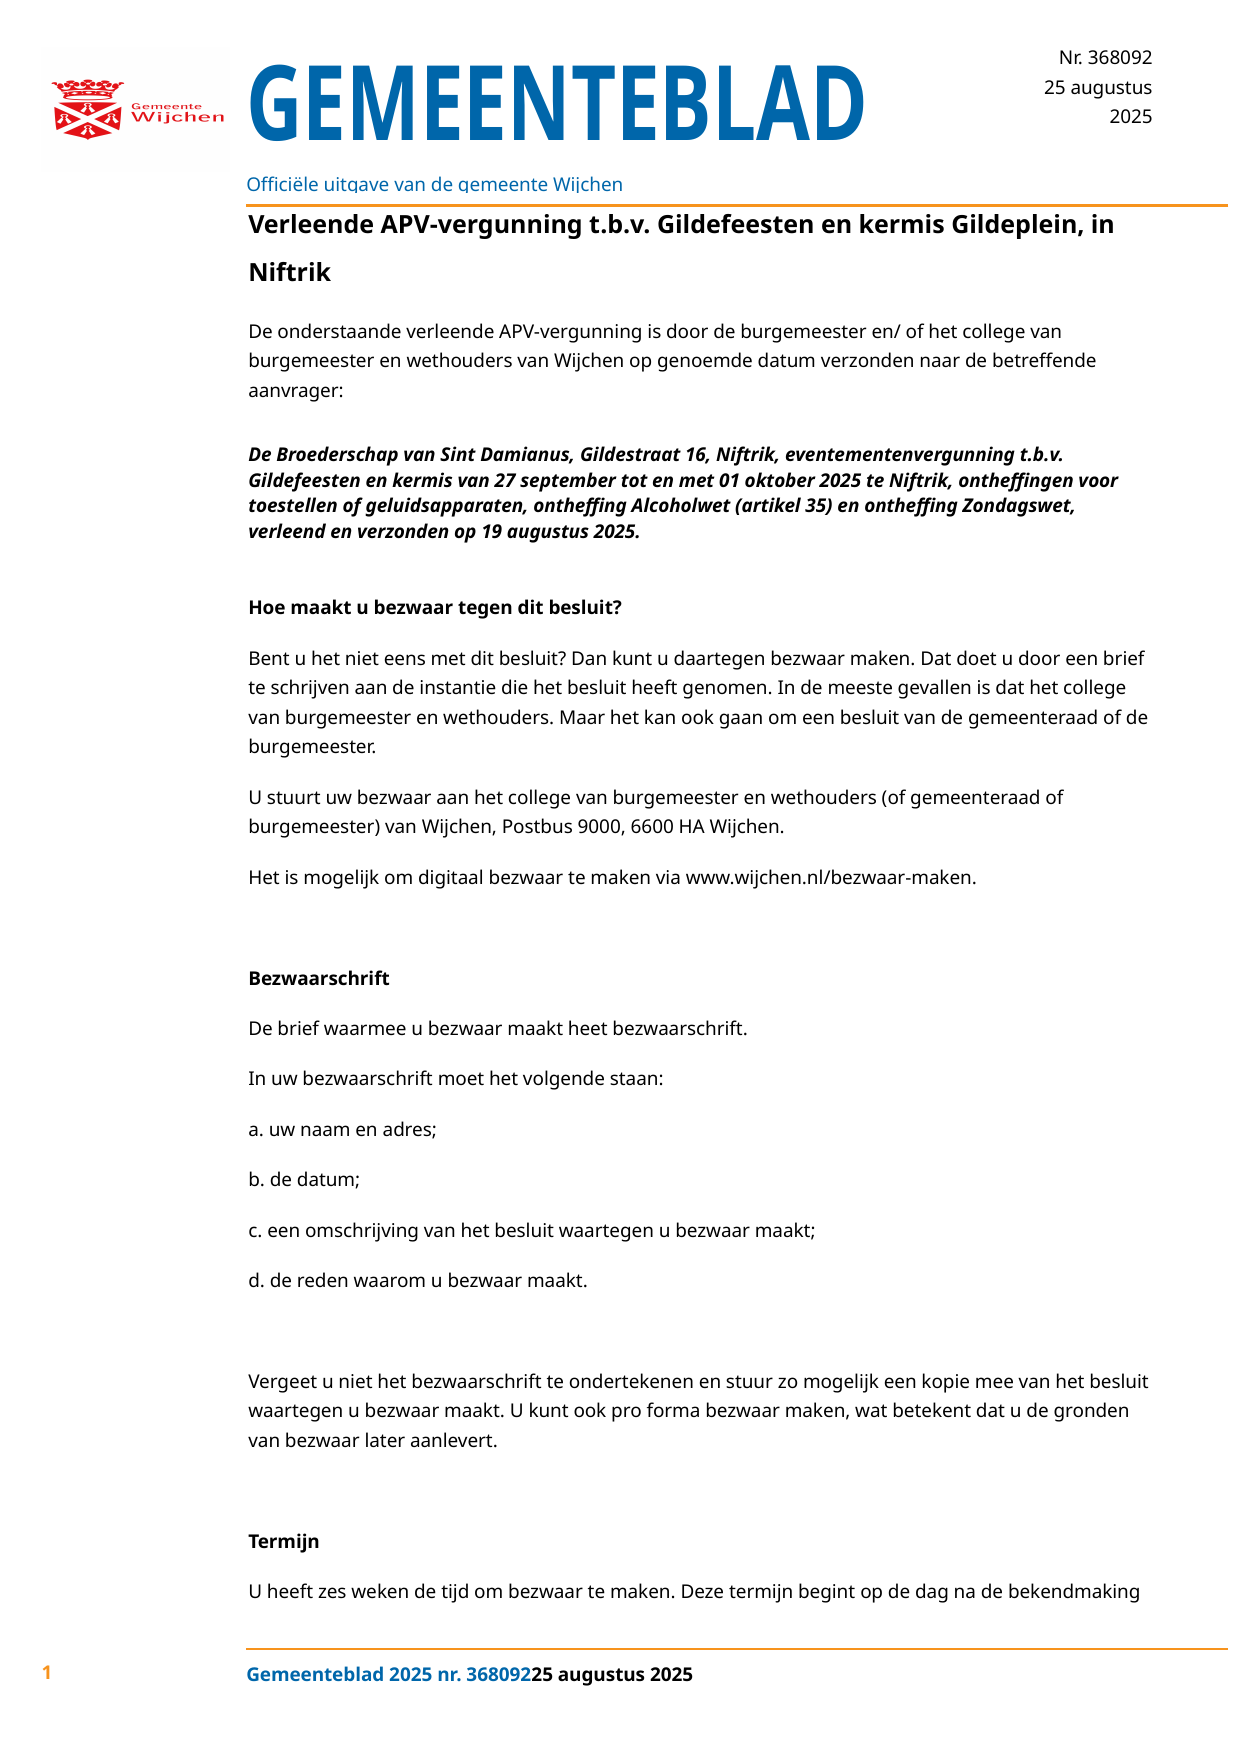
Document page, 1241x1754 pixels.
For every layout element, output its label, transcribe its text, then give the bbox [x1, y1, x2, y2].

text Vergeet u niet het bezwaarschrift te ondertekenen en stuur zo mogelijk een kopie mee van het besluit waartegen u bezwaar maakt. U kunt ook pro forma bezwaar maken, wat betekent dat u de gronden van bezwaar later aanlevert. [248, 1368, 1152, 1453]
text Het is mogelijk om digitaal bezwaar te maken via www.wijchen.nl/bezwaar-maken. [248, 864, 1152, 890]
text Verleende APV-vergunning t.b.v. Gildefeesten en kermis Gildeplein, in Niftrik [248, 207, 1152, 288]
picture [41, 47, 231, 172]
text De onderstaande verleende APV-vergunning is door de burgemeester en/ of het college van burgemeester en wethouders van Wijchen op genoemde datum verzonden naar de betreffende aanvrager: [248, 318, 1152, 403]
text a. uw naam en adres; [248, 1116, 1152, 1142]
text In uw bezwaarschrift moet het volgende staan: [248, 1066, 1152, 1091]
text Hoe maakt u bezwaar tegen dit besluit? [248, 594, 1152, 620]
text De Broederschap van Sint Damianus, Gildestraat 16, Niftrik, eventementenvergunning t.b.v. Gildefeesten en kermis van 27 september tot en met 01 oktober 2025 te Niftrik, ontheffingen voor toestellen of geluidsapparaten, ontheffing Alcoholwet (artikel 35) en ontheffing Zondagswet, verleend en verzonden op 19 augustus 2025. [248, 441, 1152, 544]
text Termijn [248, 1528, 1152, 1554]
text U stuurt uw bezwaar aan het college van burgemeester en wethouders (of gemeenteraad of burgemeester) van Wijchen, Postbus 9000, 6600 HA Wijchen. [248, 784, 1152, 839]
text De brief waarmee u bezwaar maakt heet bezwaarschrift. [248, 1015, 1152, 1041]
text Bent u het niet eens met dit besluit? Dan kunt u daartegen bezwaar maken. Dat doet u door een brief te schrijven aan de instantie die het besluit heeft genomen. In de meeste gevallen is dat het college van burgemeester en wethouders. Maar het kan ook gaan om een besluit van de gemeenteraad of de burgemeester. [248, 645, 1152, 759]
text b. de datum; [248, 1166, 1152, 1192]
text Bezwaarschrift [248, 965, 1152, 991]
text c. een omschrijving van het besluit waartegen u bezwaar maakt; [248, 1217, 1152, 1243]
text U heeft zes weken de tijd om bezwaar te maken. Deze termijn begint op de dag na de bekendmaking [248, 1578, 1152, 1604]
text d. de reden waarom u bezwaar maakt. [248, 1267, 1152, 1293]
